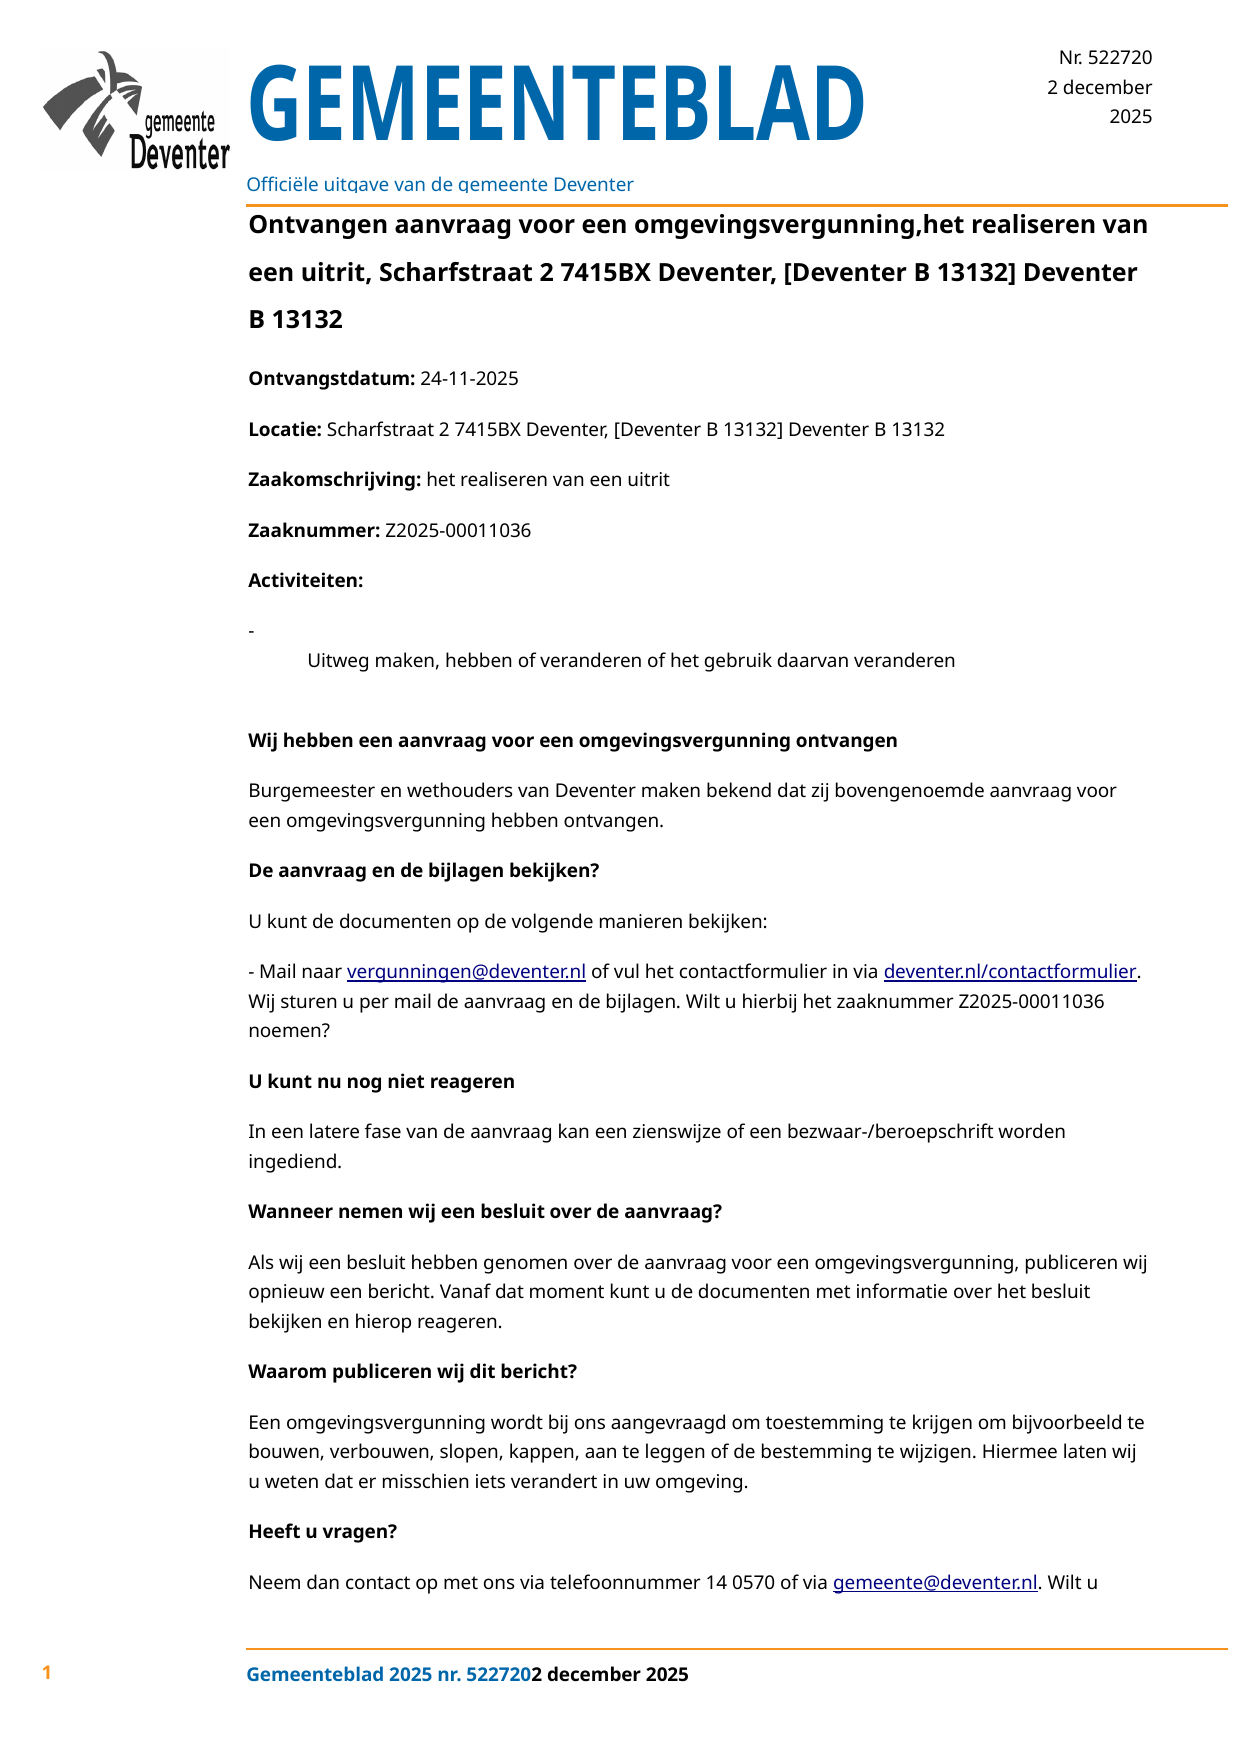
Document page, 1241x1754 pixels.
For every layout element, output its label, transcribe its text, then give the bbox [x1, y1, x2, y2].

text U kunt de documenten op de volgende manieren bekijken: [248, 908, 1152, 934]
list Uitweg maken, hebben of veranderen of het gebruik daarvan veranderen [248, 647, 1152, 673]
text Als wij een besluit hebben genomen over de aanvraag voor een omgevingsvergunning, publiceren wij opnieuw een bericht. Vanaf dat moment kunt u de documenten met informatie over het besluit bekijken en hierop reageren. [248, 1249, 1152, 1334]
text Locatie: Scharfstraat 2 7415BX Deventer, [Deventer B 13132] Deventer B 13132 [248, 416, 1152, 442]
text - Mail naar vergunningen@deventer.nl of vul het contactformulier in via deventer.nl/contactformulier. Wij sturen u per mail de aanvraag en de bijlagen. Wilt u hierbij het zaaknummer Z2025-00011036 noemen? [248, 958, 1152, 1043]
text Een omgevingsvergunning wordt bij ons aangevraagd om toestemming te krijgen om bijvoorbeeld te bouwen, verbouwen, slopen, kappen, aan te leggen of de bestemming te wijzigen. Hiermee laten wij u weten dat er misschien iets verandert in uw omgeving. [248, 1409, 1152, 1494]
text Burgemeester en wethouders van Deventer maken bekend dat zij bovengenoemde aanvraag voor een omgevingsvergunning hebben ontvangen. [248, 778, 1152, 833]
text Zaaknummer: Z2025-00011036 [248, 517, 1152, 542]
text Wij hebben een aanvraag voor een omgevingsvergunning ontvangen [248, 727, 1152, 753]
text Activiteiten: [248, 567, 1152, 593]
text Neem dan contact op met ons via telefoonnummer 14 0570 of via gemeente@deventer.nl. Wilt u [248, 1569, 1152, 1594]
text In een latere fase van de aanvraag kan een zienswijze of een bezwaar-/beroepschrift worden ingediend. [248, 1118, 1152, 1174]
text Ontvangstdatum: 24-11-2025 [248, 366, 1152, 391]
text Ontvangen aanvraag voor een omgevingsvergunning,het realiseren van een uitrit, Scharfstraat 2 7415BX Deventer, [Deventer B 13132] Deventer B 13132 [248, 207, 1152, 336]
text Heeft u vragen? [248, 1518, 1152, 1544]
text Zaakomschrijving: het realiseren van een uitrit [248, 466, 1152, 492]
text Wanneer nemen wij een besluit over de aanvraag? [248, 1198, 1152, 1224]
text De aanvraag en de bijlagen bekijken? [248, 858, 1152, 883]
text U kunt nu nog niet reageren [248, 1068, 1152, 1094]
text Waarom publiceren wij dit bericht? [248, 1358, 1152, 1384]
picture [41, 47, 231, 172]
